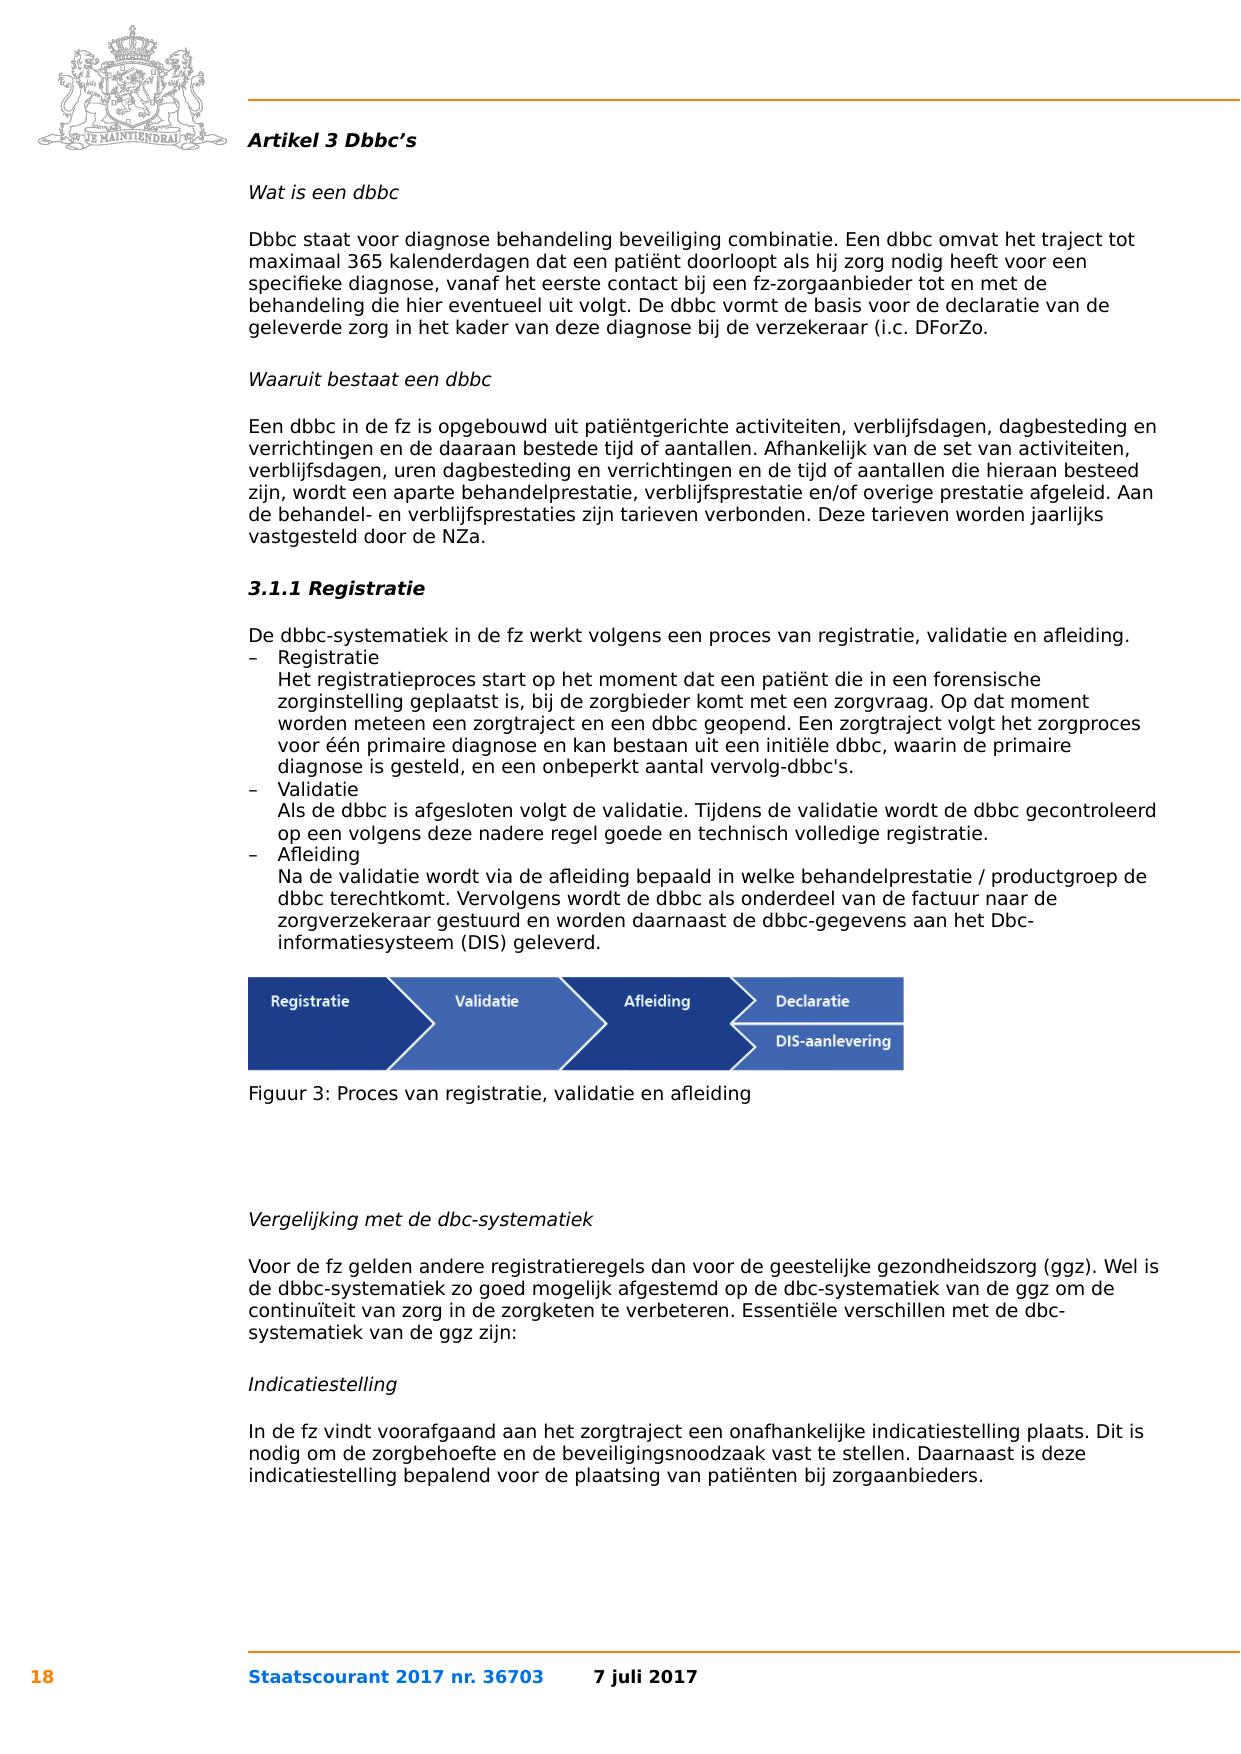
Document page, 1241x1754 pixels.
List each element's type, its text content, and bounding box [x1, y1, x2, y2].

subtitle Wat is een dbbc [248, 182, 1163, 204]
picture [248, 976, 904, 1071]
text Figuur 3: Proces van registratie, validatie en afleiding [248, 1082, 903, 1104]
subtitle Waaruit bestaat een dbbc [248, 369, 1163, 391]
subtitle Vergelijking met de dbc-systematiek [248, 1209, 1163, 1231]
text Dbbc staat voor diagnose behandeling beveiliging combinatie. Een dbbc omvat het traject tot maximaal 365 kalenderdagen dat een patiënt doorloopt als hij zorg nodig heeft voor een specifieke diagnose, vanaf het eerste contact bij een fz-zorgaanbieder tot en met de behandeling die hier eventueel uit volgt. De dbbc vormt de basis voor de declaratie van de geleverde zorg in het kader van deze diagnose bij de verzekeraar (i.c. DForZo. [248, 229, 1163, 339]
text Een dbbc in de fz is opgebouwd uit patiëntgerichte activiteiten, verblijfsdagen, dagbesteding en verrichtingen en de daaraan bestede tijd of aantallen. Afhankelijk van de set van activiteiten, verblijfsdagen, uren dagbesteding en verrichtingen en de tijd of aantallen die hieraan besteed zijn, wordt een aparte behandelprestatie, verblijfsprestatie en/of overige prestatie afgeleid. Aan de behandel- en verblijfsprestaties zijn tarieven verbonden. Deze tarieven worden jaarlijks vastgesteld door de NZa. [248, 416, 1163, 548]
text – Afleiding [248, 844, 1163, 866]
text Voor de fz gelden andere registratieregels dan voor de geestelijke gezondheidszorg (ggz). Wel is de dbbc-systematiek zo goed mogelijk afgestemd op de dbc-systematiek van de ggz om de continuïteit van zorg in de zorgketen te verbeteren. Essentiële verschillen met de dbc-systematiek van de ggz zijn: [248, 1256, 1163, 1344]
picture [38, 25, 227, 150]
subtitle Artikel 3 Dbbc’s [248, 130, 1163, 152]
text – Validatie [248, 778, 1163, 800]
text Als de dbbc is afgesloten volgt de validatie. Tijdens de validatie wordt de dbbc gecontroleerd op een volgens deze nadere regel goede en technisch volledige registratie. [277, 800, 1163, 844]
text De dbbc-systematiek in de fz werkt volgens een proces van registratie, validatie en afleiding. [248, 624, 1163, 647]
text Na de validatie wordt via de afleiding bepaald in welke behandelprestatie / productgroep de dbbc terechtkomt. Vervolgens wordt de dbbc als onderdeel van de factuur naar de zorgverzekeraar gestuurd en worden daarnaast de dbbc-gegevens aan het Dbc-informatiesysteem (DIS) geleverd. [277, 866, 1163, 954]
subtitle 3.1.1 Registratie [248, 578, 1163, 599]
text Het registratieproces start op het moment dat een patiënt die in een forensische zorginstelling geplaatst is, bij de zorgbieder komt met een zorgvraag. Op dat moment worden meteen een zorgtraject en een dbbc geopend. Een zorgtraject volgt het zorgproces voor één primaire diagnose en kan bestaan uit een initiële dbbc, waarin de primaire diagnose is gesteld, en een onbeperkt aantal vervolg-dbbc's. [277, 668, 1163, 778]
text – Registratie [248, 647, 1163, 668]
text In de fz vindt voorafgaand aan het zorgtraject een onafhankelijke indicatiestelling plaats. Dit is nodig om de zorgbehoefte en de beveiligingsnoodzaak vast te stellen. Daarnaast is deze indicatiestelling bepalend voor de plaatsing van patiënten bij zorgaanbieders. [248, 1421, 1163, 1487]
subtitle Indicatiestelling [248, 1374, 1163, 1396]
